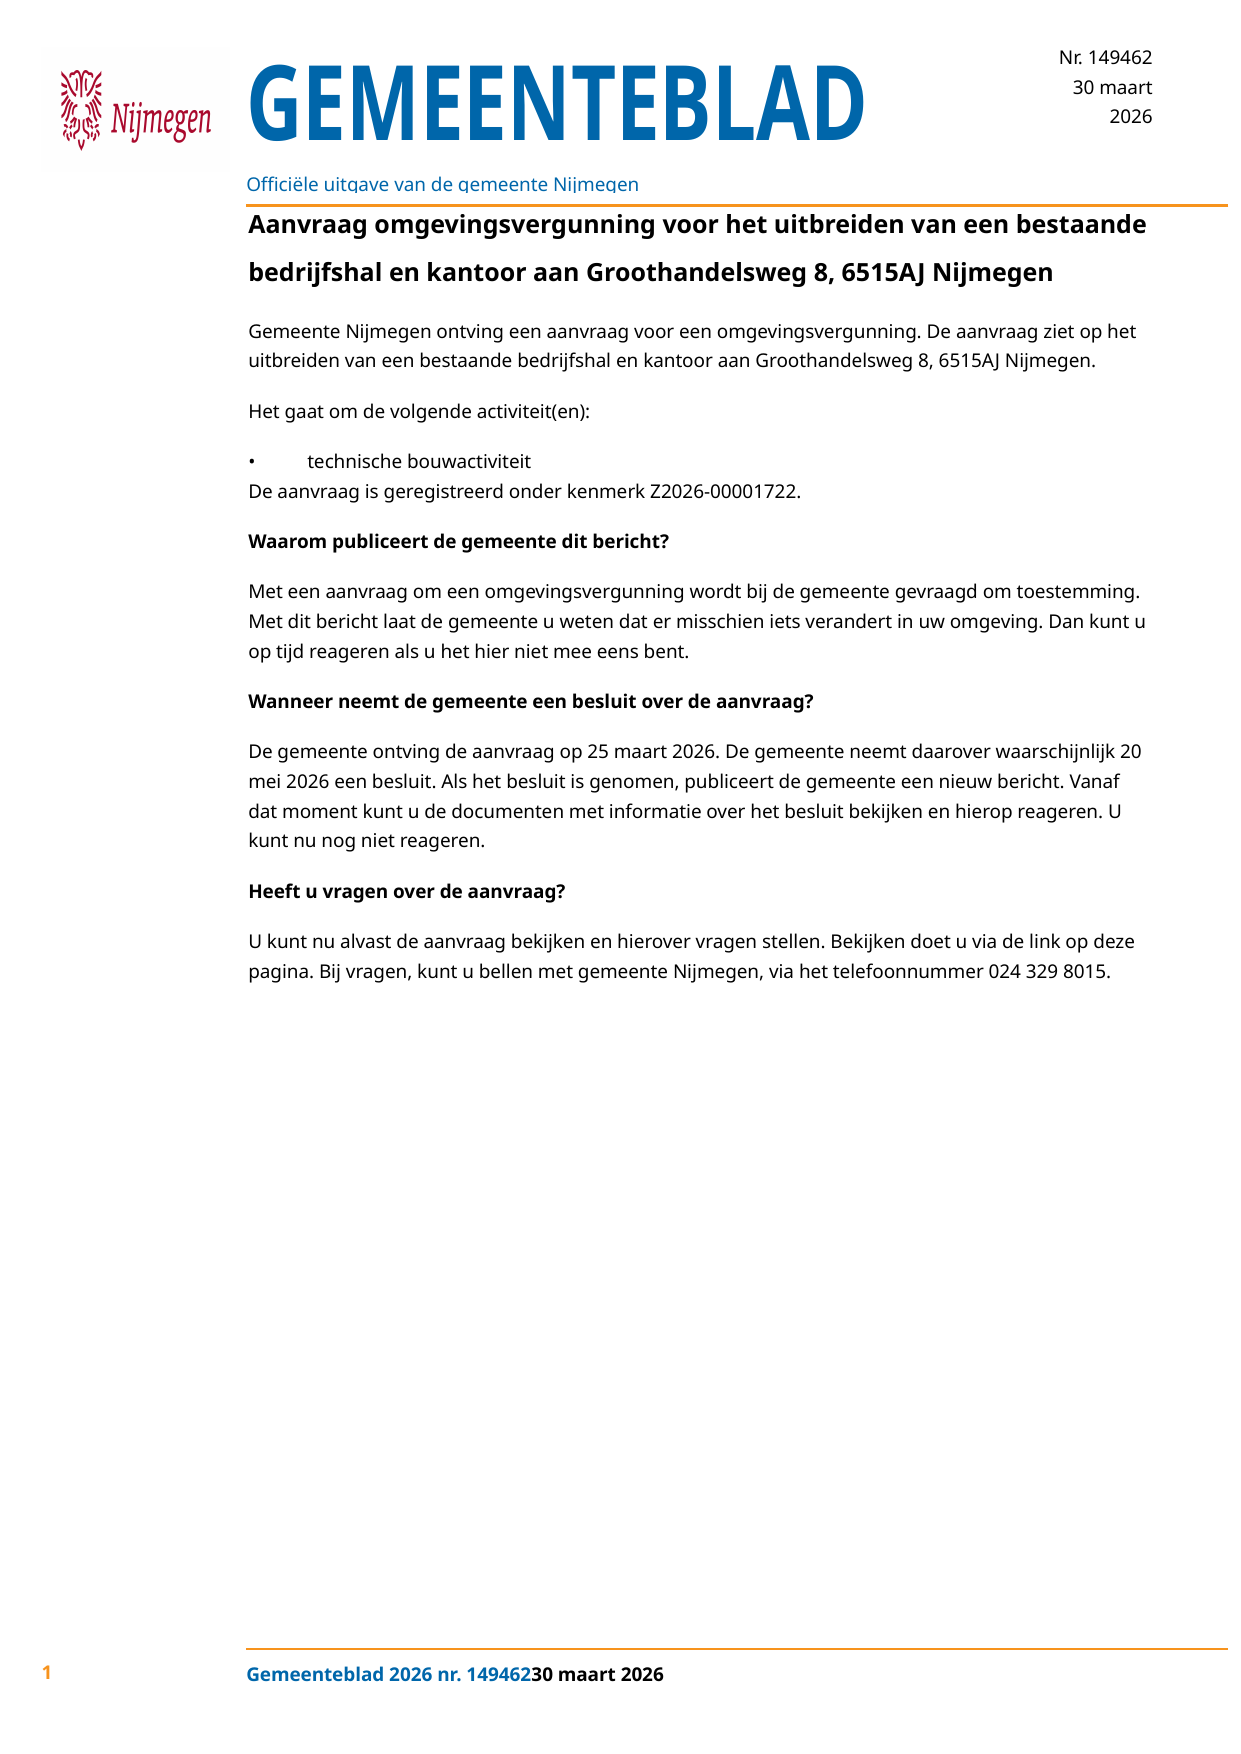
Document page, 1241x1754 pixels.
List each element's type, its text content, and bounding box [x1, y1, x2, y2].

text Aanvraag omgevingsvergunning voor het uitbreiden van een bestaande bedrijfshal en kantoor aan Groothandelsweg 8, 6515AJ Nijmegen [248, 207, 1152, 288]
list technische bouwactiviteit [248, 448, 1152, 474]
picture [41, 47, 231, 172]
text U kunt nu alvast de aanvraag bekijken en hierover vragen stellen. Bekijken doet u via de link op deze pagina. Bij vragen, kunt u bellen met gemeente Nijmegen, via het telefoonnummer 024 329 8015. [248, 928, 1152, 984]
text Wanneer neemt de gemeente een besluit over de aanvraag? [248, 688, 1152, 714]
text Heeft u vragen over de aanvraag? [248, 878, 1152, 904]
text De gemeente ontving de aanvraag op 25 maart 2026. De gemeente neemt daarover waarschijnlijk 20 mei 2026 een besluit. Als het besluit is genomen, publiceert de gemeente een nieuw bericht. Vanaf dat moment kunt u de documenten met informatie over het besluit bekijken en hierop reageren. U kunt nu nog niet reageren. [248, 739, 1152, 853]
text De aanvraag is geregistreerd onder kenmerk Z2026-00001722. [248, 478, 1152, 504]
text Gemeente Nijmegen ontving een aanvraag voor een omgevingsvergunning. De aanvraag ziet op het uitbreiden van een bestaande bedrijfshal en kantoor aan Groothandelsweg 8, 6515AJ Nijmegen. [248, 318, 1152, 373]
text Met een aanvraag om een omgevingsvergunning wordt bij de gemeente gevraagd om toestemming. Met dit bericht laat de gemeente u weten dat er misschien iets verandert in uw omgeving. Dan kunt u op tijd reageren als u het hier niet mee eens bent. [248, 579, 1152, 664]
text Het gaat om de volgende activiteit(en): [248, 398, 1152, 424]
text Waarom publiceert de gemeente dit bericht? [248, 528, 1152, 554]
